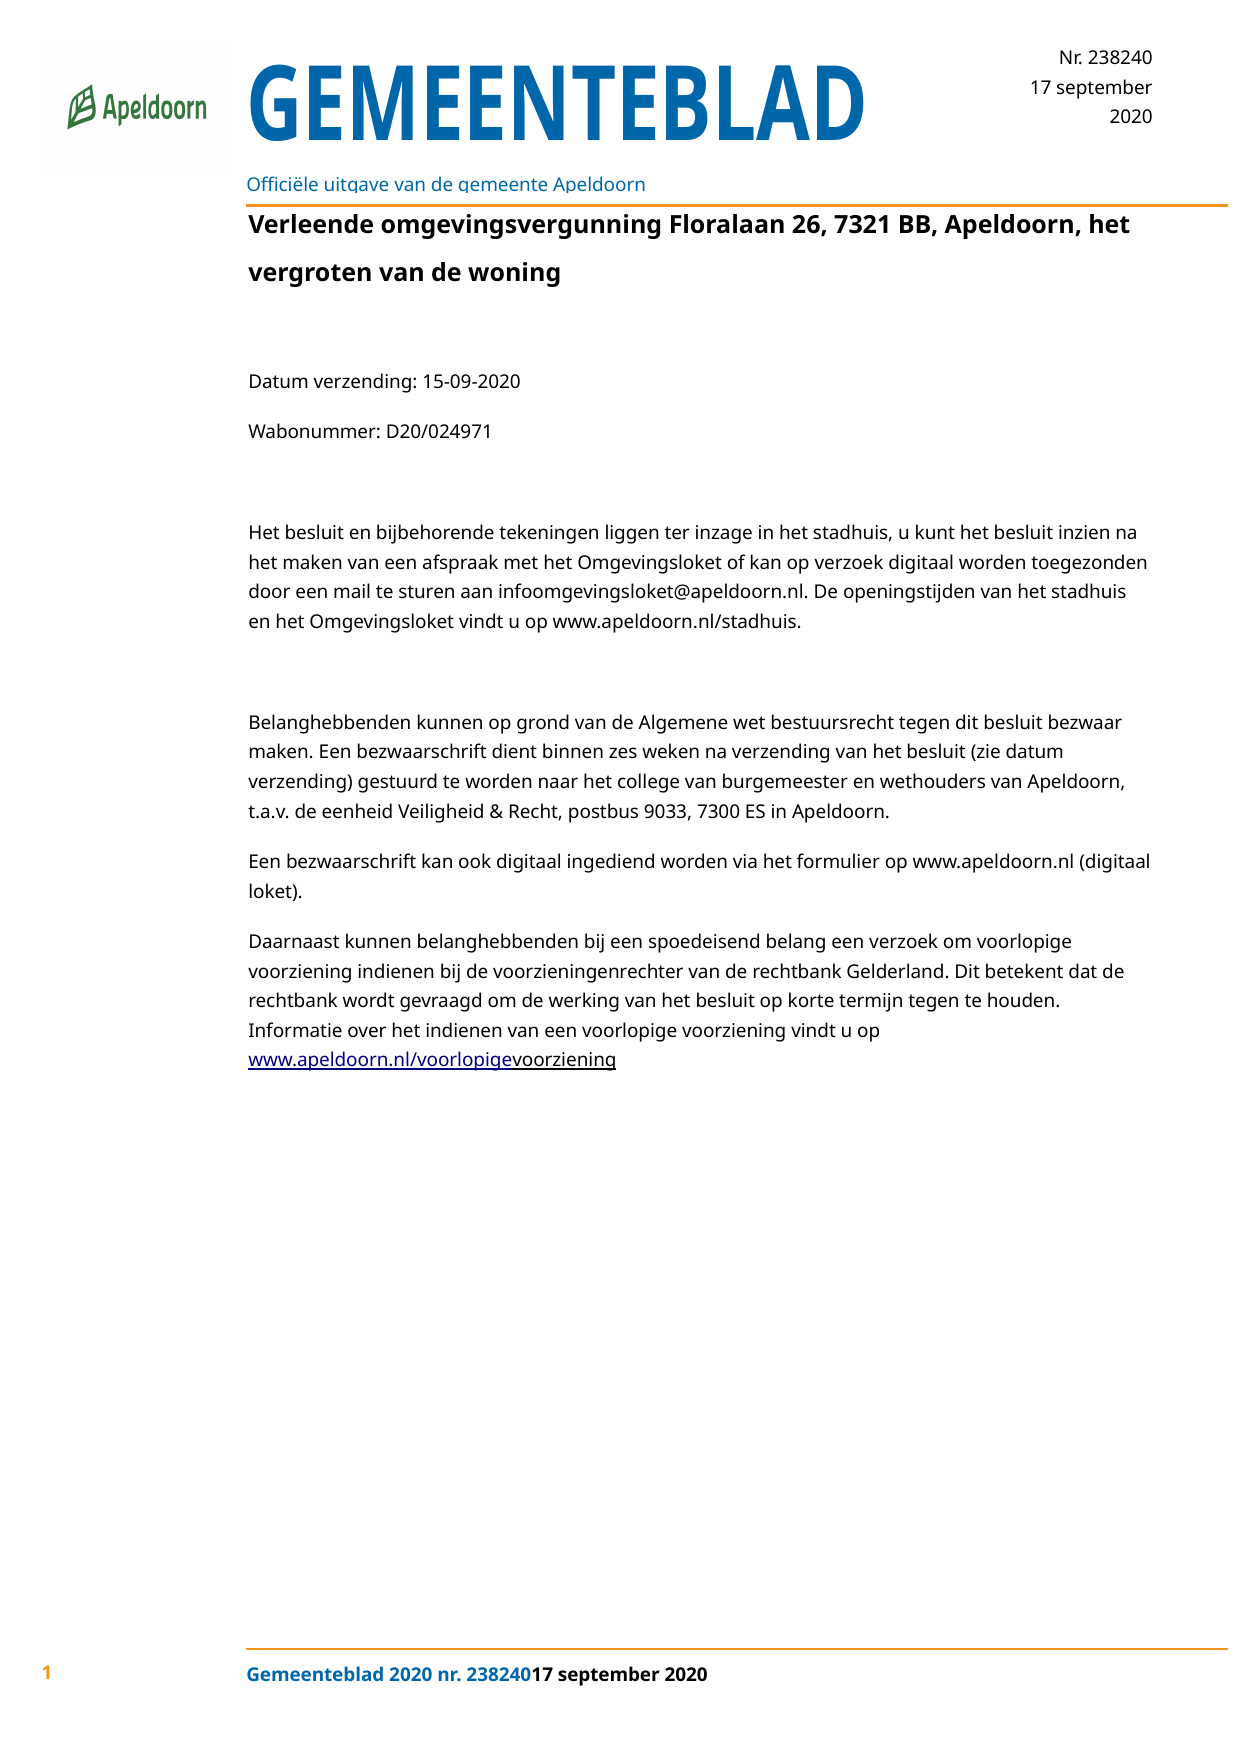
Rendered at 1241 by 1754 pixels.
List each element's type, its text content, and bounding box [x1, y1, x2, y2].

text Een bezwaarschrift kan ook digitaal ingediend worden via het formulier op www.apeldoorn.nl (digitaal loket). [248, 848, 1152, 904]
text Daarnaast kunnen belanghebbenden bij een spoedeisend belang een verzoek om voorlopige voorziening indienen bij de voorzieningenrechter van de rechtbank Gelderland. Dit betekent dat de rechtbank wordt gevraagd om de werking van het besluit op korte termijn tegen te houden. Informatie over het indienen van een voorlopige voorziening vindt u op www.apeldoorn.nl/voorlopigevoorziening [248, 928, 1152, 1072]
text Datum verzending: 15-09-2020 [248, 368, 1152, 394]
picture [41, 47, 231, 172]
text Wabonummer: D20/024971 [248, 419, 1152, 444]
text Belanghebbenden kunnen op grond van de Algemene wet bestuursrecht tegen dit besluit bezwaar maken. Een bezwaarschrift dient binnen zes weken na verzending van het besluit (zie datum verzending) gestuurd te worden naar het college van burgemeester en wethouders van Apeldoorn, t.a.v. de eenheid Veiligheid & Recht, postbus 9033, 7300 ES in Apeldoorn. [248, 709, 1152, 824]
text Verleende omgevingsvergunning Floralaan 26, 7321 BB, Apeldoorn, het vergroten van de woning [248, 207, 1152, 288]
text Het besluit en bijbehorende tekeningen liggen ter inzage in het stadhuis, u kunt het besluit inzien na het maken van een afspraak met het Omgevingsloket of kan op verzoek digitaal worden toegezonden door een mail te sturen aan infoomgevingsloket@apeldoorn.nl. De openingstijden van het stadhuis en het Omgevingsloket vindt u op www.apeldoorn.nl/stadhuis. [248, 519, 1152, 634]
